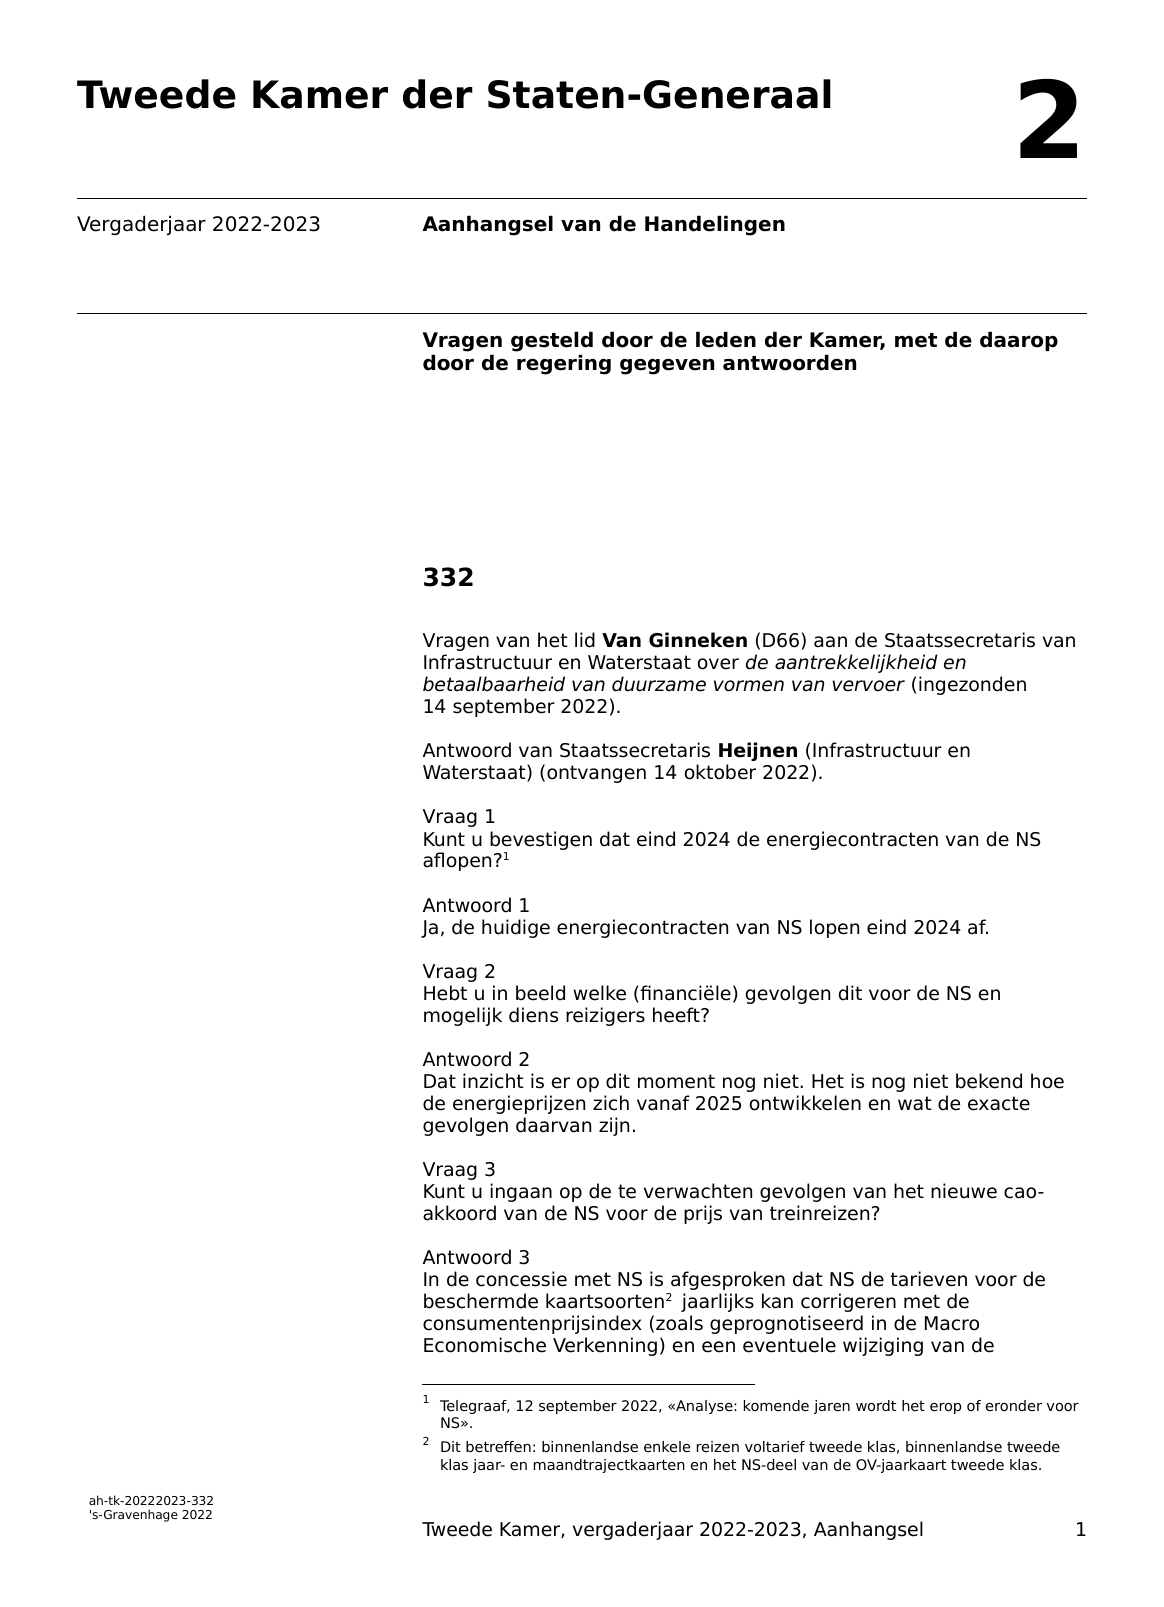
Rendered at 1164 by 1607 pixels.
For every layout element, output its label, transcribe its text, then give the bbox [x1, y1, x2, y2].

table_cell Vergaderjaar 2022-2023 [77, 199, 422, 313]
text Kunt u ingaan op de te verwachten gevolgen van het nieuwe cao-akkoord van de NS voor de prijs van treinreizen? [422, 1181, 1087, 1225]
text Hebt u in beeld welke (financiële) gevolgen dit voor de NS en mogelijk diens reizigers heeft? [422, 983, 1087, 1027]
table_header 2 [886, 59, 1087, 198]
text Antwoord van Staatssecretaris Heijnen (Infrastructuur en Waterstaat) (ontvangen 14 oktober 2022). [422, 740, 1087, 784]
text Antwoord 3 [422, 1247, 1087, 1269]
text 's-Gravenhage 2022 [88, 1508, 323, 1522]
text Antwoord 1 [422, 894, 1087, 917]
text Antwoord 2 [422, 1049, 1087, 1071]
text Telegraaf, 12 september 2022, «Analyse: komende jaren wordt het erop of eronder voor NS». [422, 1393, 1087, 1432]
table_header Tweede Kamer der Staten-Generaal [77, 59, 886, 198]
table_cell Aanhangsel van de Handelingen [422, 199, 1087, 313]
text Dit betreffen: binnenlandse enkele reizen voltarief tweede klas, binnenlandse tweede klas jaar- en maandtrajectkaarten en het NS-deel van de OV-jaarkaart tweede klas. [422, 1435, 1087, 1474]
text 332 [422, 563, 1087, 592]
text Vraag 2 [422, 961, 1087, 983]
table_cell [77, 314, 422, 375]
table_cell Vragen gesteld door de leden der Kamer, met de daarop door de regering gegeven antwoorden [422, 314, 1087, 375]
text ah-tk-20222023-332 [88, 1494, 323, 1508]
text Dat inzicht is er op dit moment nog niet. Het is nog niet bekend hoe de energieprijzen zich vanaf 2025 ontwikkelen en wat de exacte gevolgen daarvan zijn. [422, 1071, 1087, 1137]
text Ja, de huidige energiecontracten van NS lopen eind 2024 af. [422, 917, 1087, 938]
text Vraag 1 [422, 806, 1087, 828]
text Vragen van het lid Van Ginneken (D66) aan de Staatssecretaris van Infrastructuur en Waterstaat over de aantrekkelijkheid en betaalbaarheid van duurzame vormen van vervoer (ingezonden 14 september 2022). [422, 630, 1087, 718]
text In de concessie met NS is afgesproken dat NS de tarieven voor de beschermde kaartsoorten jaarlijks kan corrigeren met de consumentenprijsindex (zoals geprognotiseerd in de Macro Economische Verkenning) en een eventuele wijziging van de [422, 1269, 1087, 1357]
text Vraag 3 [422, 1159, 1087, 1181]
text Kunt u bevestigen dat eind 2024 de energiecontracten van de NS aflopen? [422, 828, 1087, 872]
